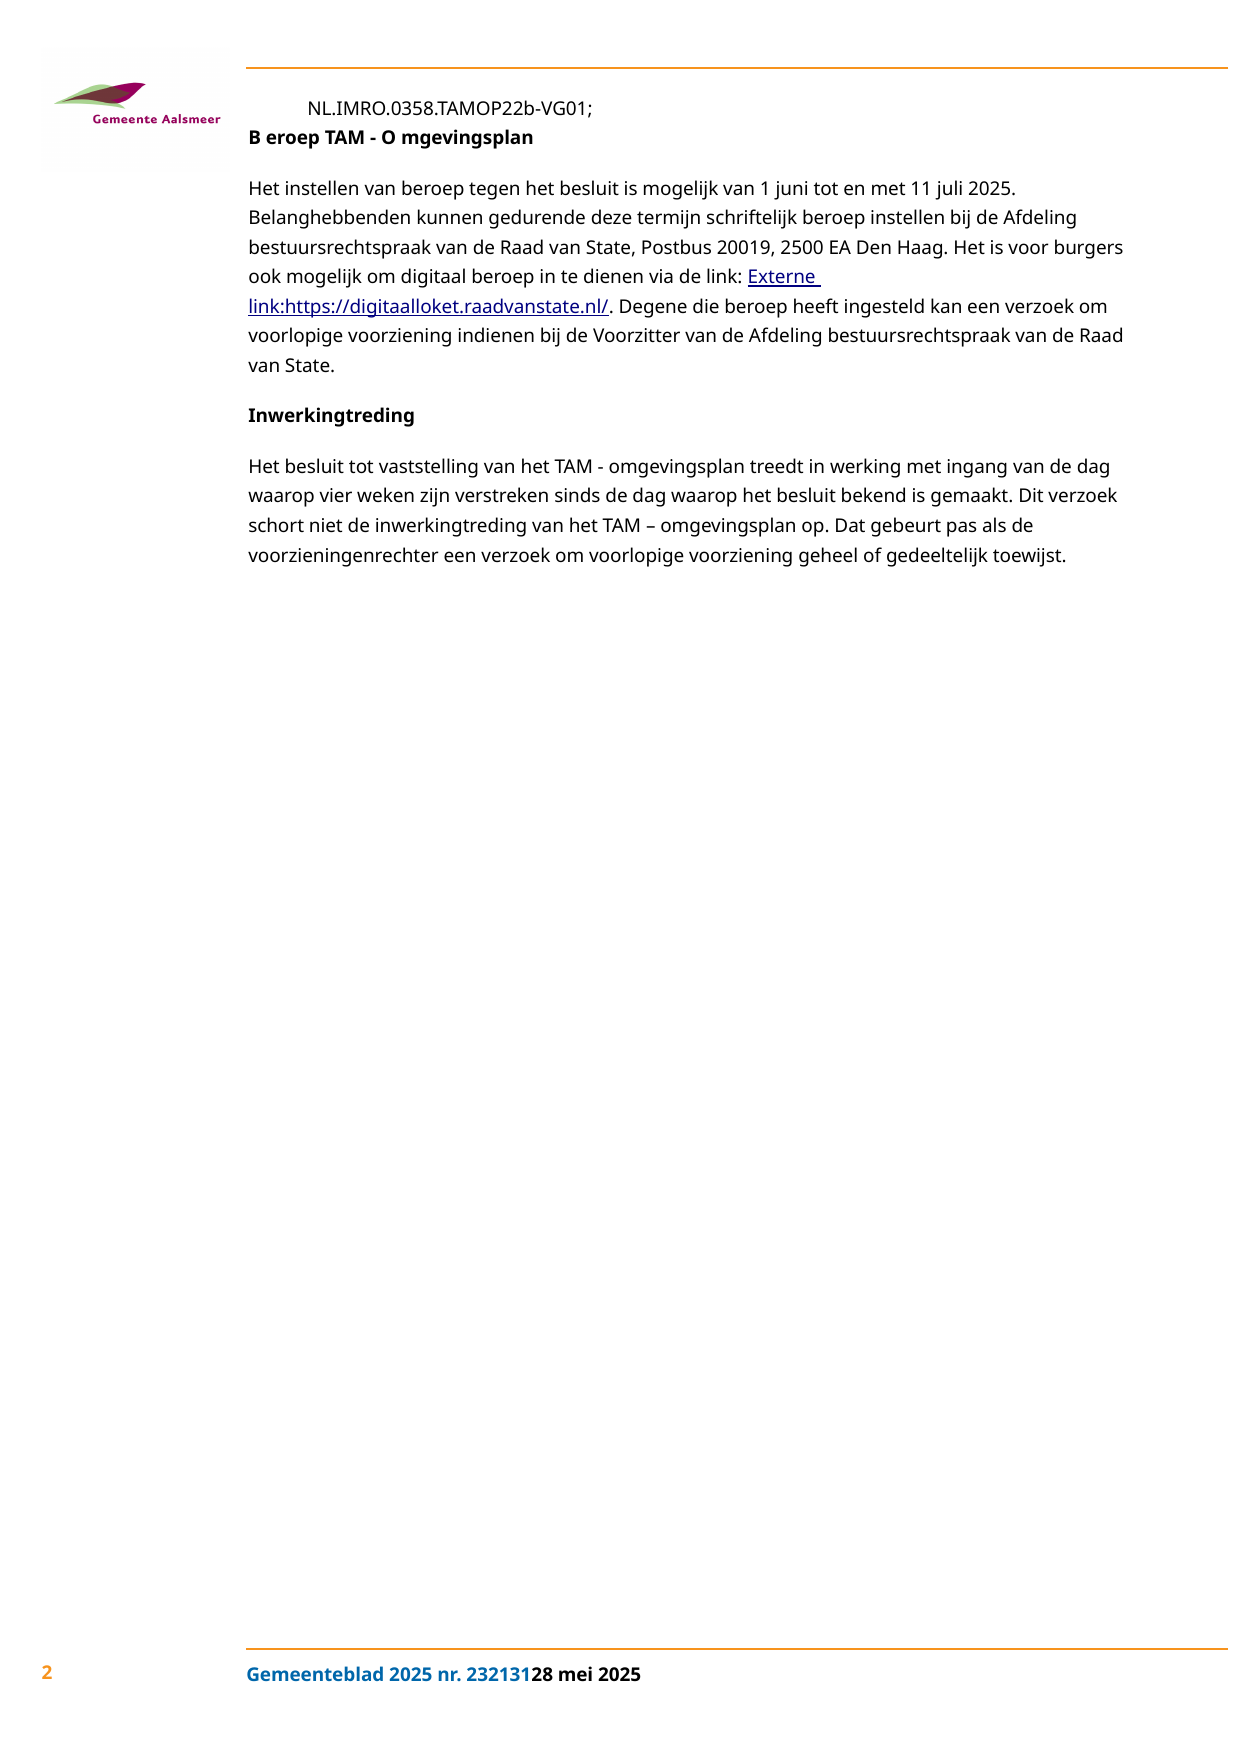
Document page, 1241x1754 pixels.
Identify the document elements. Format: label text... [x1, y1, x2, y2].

text Inwerkingtreding [248, 403, 1152, 428]
picture [41, 47, 231, 172]
text B eroep TAM - O mgevingsplan [248, 124, 1152, 150]
text Het besluit tot vaststelling van het TAM - omgevingsplan treedt in werking met ingang van de dag waarop vier weken zijn verstreken sinds de dag waarop het besluit bekend is gemaakt. Dit verzoek schort niet de inwerkingtreding van het TAM – omgevingsplan op. Dat gebeurt pas als de voorzieningenrechter een verzoek om voorlopige voorziening geheel of gedeeltelijk toewijst. [248, 453, 1152, 568]
text Het instellen van beroep tegen het besluit is mogelijk van 1 juni tot en met 11 juli 2025. Belanghebbenden kunnen gedurende deze termijn schriftelijk beroep instellen bij de Afdeling bestuursrechtspraak van de Raad van State, Postbus 20019, 2500 EA Den Haag. Het is voor burgers ook mogelijk om digitaal beroep in te dienen via de link: Externe link:https://digitaalloket.raadvanstate.nl/. Degene die beroep heeft ingesteld kan een verzoek om voorlopige voorziening indienen bij de Voorzitter van de Afdeling bestuursrechtspraak van de Raad van State. [248, 175, 1152, 378]
list NL.IMRO.0358.TAMOP22b-VG01; [248, 95, 1152, 121]
